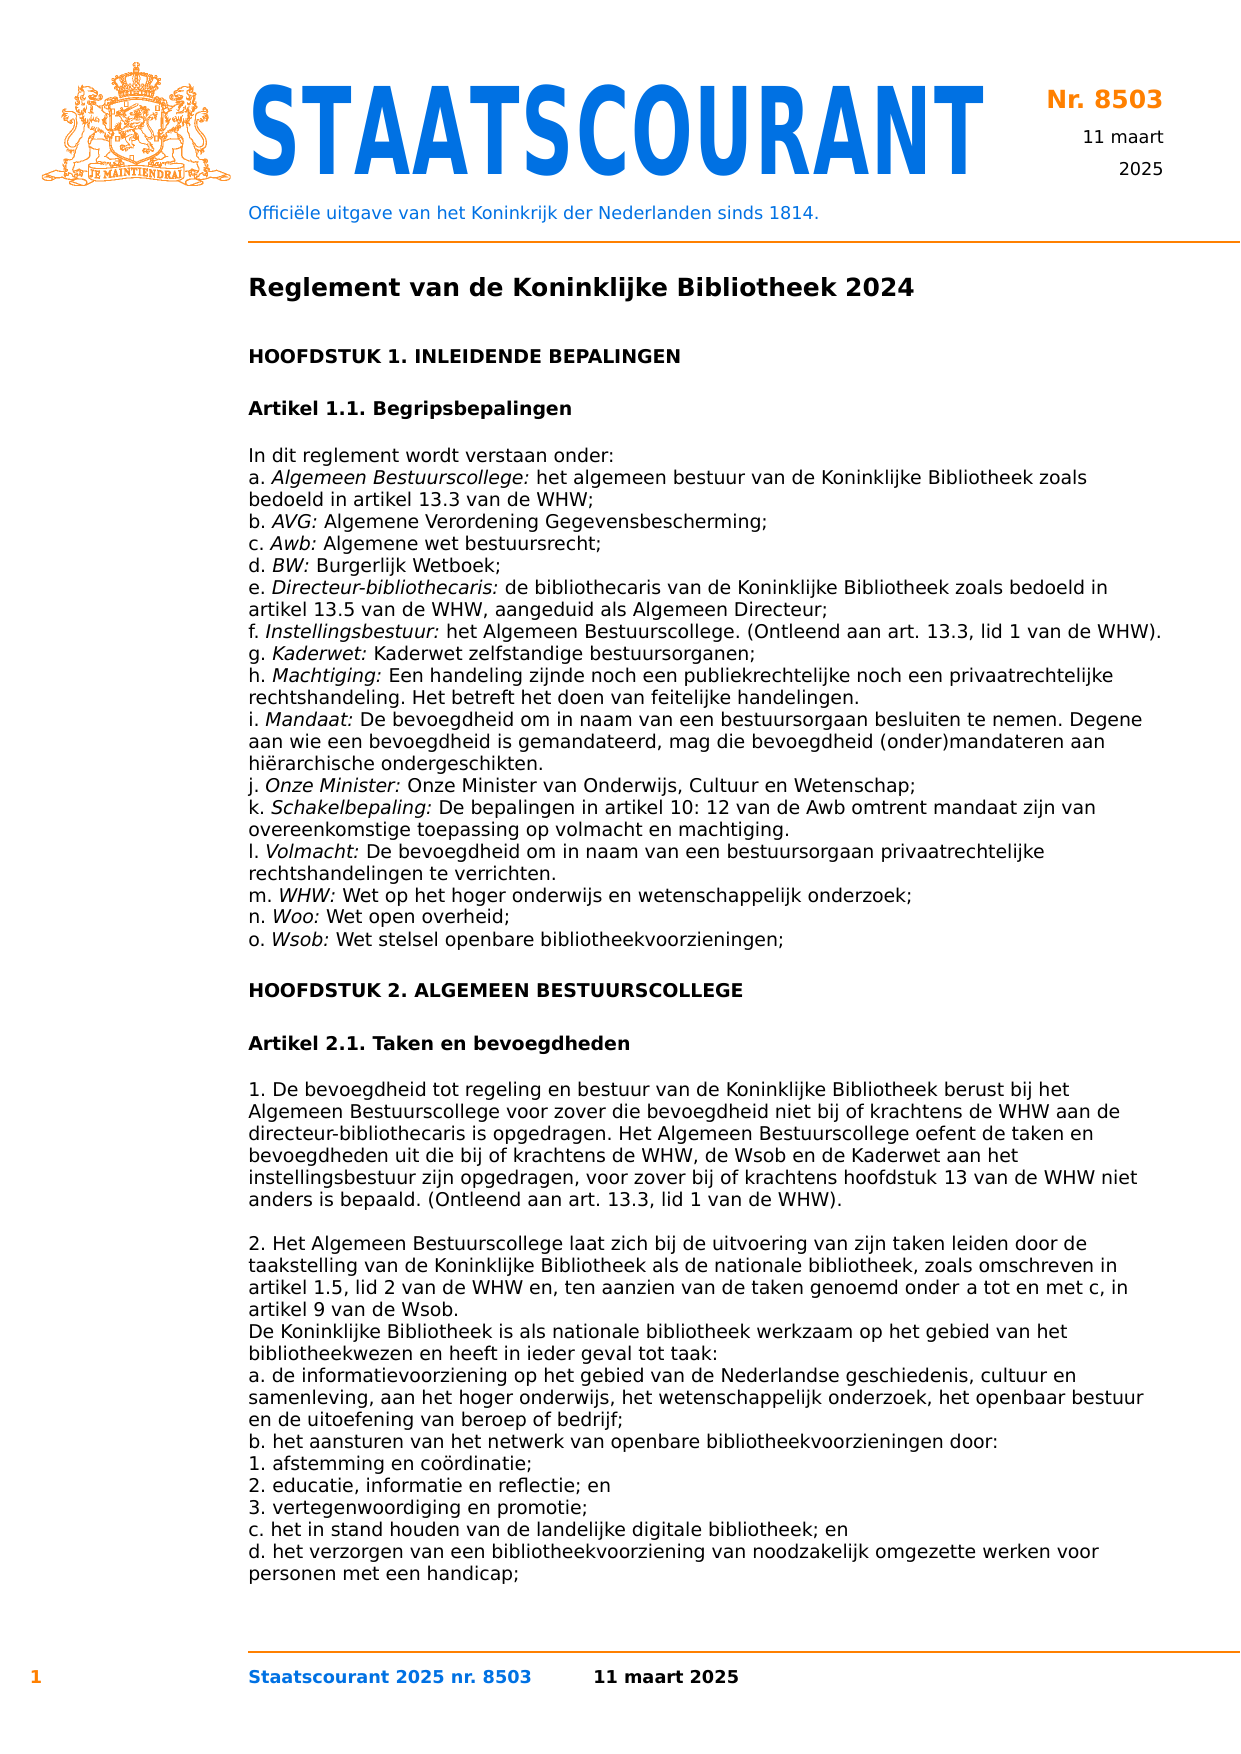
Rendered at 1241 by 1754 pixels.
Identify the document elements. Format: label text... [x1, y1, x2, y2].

table_header Nr. 8503 [998, 62, 1240, 121]
subtitle Reglement van de Koninklijke Bibliotheek 2024 [248, 273, 1163, 302]
text k. Schakelbepaling: De bepalingen in artikel 10: 12 van de Awb omtrent mandaat zijn van overeenkomstige toepassing op volmacht en machtiging. [248, 797, 1163, 841]
text c. Awb: Algemene wet bestuursrecht; [248, 533, 1163, 555]
text g. Kaderwet: Kaderwet zelfstandige bestuursorganen; [248, 643, 1163, 665]
table_header [25, 62, 248, 241]
subtitle Artikel 1.1. Begripsbepalingen [248, 398, 1163, 420]
subtitle HOOFDSTUK 2. ALGEMEEN BESTUURSCOLLEGE [248, 980, 1163, 1002]
table_cell Officiële uitgave van het Koninkrijk der Nederlanden sinds 1814. [248, 203, 1240, 241]
text i. Mandaat: De bevoegdheid om in naam van een bestuursorgaan besluiten te nemen. Degene aan wie een bevoegdheid is gemandateerd, mag die bevoegdheid (onder)mandateren aan hiërarchische ondergeschikten. [248, 709, 1163, 774]
table_cell 11 maart [998, 121, 1240, 153]
table_cell 2025 [998, 153, 1240, 203]
text f. Instellingsbestuur: het Algemeen Bestuurscollege. (Ontleend aan art. 13.3, lid 1 van de WHW). [248, 621, 1163, 643]
text l. Volmacht: De bevoegdheid om in naam van een bestuursorgaan privaatrechtelijke rechtshandelingen te verrichten. [248, 841, 1163, 884]
text n. Woo: Wet open overheid; [248, 906, 1163, 928]
text d. BW: Burgerlijk Wetboek; [248, 555, 1163, 577]
picture [41, 62, 231, 186]
text 2. educatie, informatie en reflectie; en [248, 1475, 1163, 1497]
text j. Onze Minister: Onze Minister van Onderwijs, Cultuur en Wetenschap; [248, 774, 1163, 797]
text b. het aansturen van het netwerk van openbare bibliotheekvoorzieningen door: [248, 1431, 1163, 1453]
text 2. Het Algemeen Bestuurscollege laat zich bij de uitvoering van zijn taken leiden door de taakstelling van de Koninklijke Bibliotheek als de nationale bibliotheek, zoals omschreven in artikel 1.5, lid 2 van de WHW en, ten aanzien van de taken genoemd onder a tot en met c, in artikel 9 van de Wsob. [248, 1233, 1163, 1321]
text m. WHW: Wet op het hoger onderwijs en wetenschappelijk onderzoek; [248, 884, 1163, 906]
subtitle Artikel 2.1. Taken en bevoegdheden [248, 1032, 1163, 1054]
text c. het in stand houden van de landelijke digitale bibliotheek; en [248, 1519, 1163, 1541]
text 3. vertegenwoordiging en promotie; [248, 1497, 1163, 1519]
text 1. afstemming en coördinatie; [248, 1453, 1163, 1475]
text d. het verzorgen van een bibliotheekvoorziening van noodzakelijk omgezette werken voor personen met een handicap; [248, 1541, 1163, 1585]
text h. Machtiging: Een handeling zijnde noch een publiekrechtelijke noch een privaatrechtelijke rechtshandeling. Het betreft het doen van feitelijke handelingen. [248, 665, 1163, 709]
text 1. De bevoegdheid tot regeling en bestuur van de Koninklijke Bibliotheek berust bij het Algemeen Bestuurscollege voor zover die bevoegdheid niet bij of krachtens de WHW aan de directeur-bibliothecaris is opgedragen. Het Algemeen Bestuurscollege oefent de taken en bevoegdheden uit die bij of krachtens de WHW, de Wsob en de Kaderwet aan het instellingsbestuur zijn opgedragen, voor zover bij of krachtens hoofdstuk 13 van de WHW niet anders is bepaald. (Ontleend aan art. 13.3, lid 1 van de WHW). [248, 1079, 1163, 1211]
text e. Directeur-bibliothecaris: de bibliothecaris van de Koninklijke Bibliotheek zoals bedoeld in artikel 13.5 van de WHW, aangeduid als Algemeen Directeur; [248, 577, 1163, 621]
text In dit reglement wordt verstaan onder: [248, 445, 1163, 467]
table_header STAATSCOURANT [248, 62, 998, 203]
text a. Algemeen Bestuurscollege: het algemeen bestuur van de Koninklijke Bibliotheek zoals bedoeld in artikel 13.3 van de WHW; [248, 467, 1163, 511]
text o. Wsob: Wet stelsel openbare bibliotheekvoorzieningen; [248, 928, 1163, 950]
text b. AVG: Algemene Verordening Gegevensbescherming; [248, 511, 1163, 533]
text De Koninklijke Bibliotheek is als nationale bibliotheek werkzaam op het gebied van het bibliotheekwezen en heeft in ieder geval tot taak: [248, 1321, 1163, 1365]
subtitle HOOFDSTUK 1. INLEIDENDE BEPALINGEN [248, 346, 1163, 368]
text a. de informatievoorziening op het gebied van de Nederlandse geschiedenis, cultuur en samenleving, aan het hoger onderwijs, het wetenschappelijk onderzoek, het openbaar bestuur en de uitoefening van beroep of bedrijf; [248, 1365, 1163, 1431]
